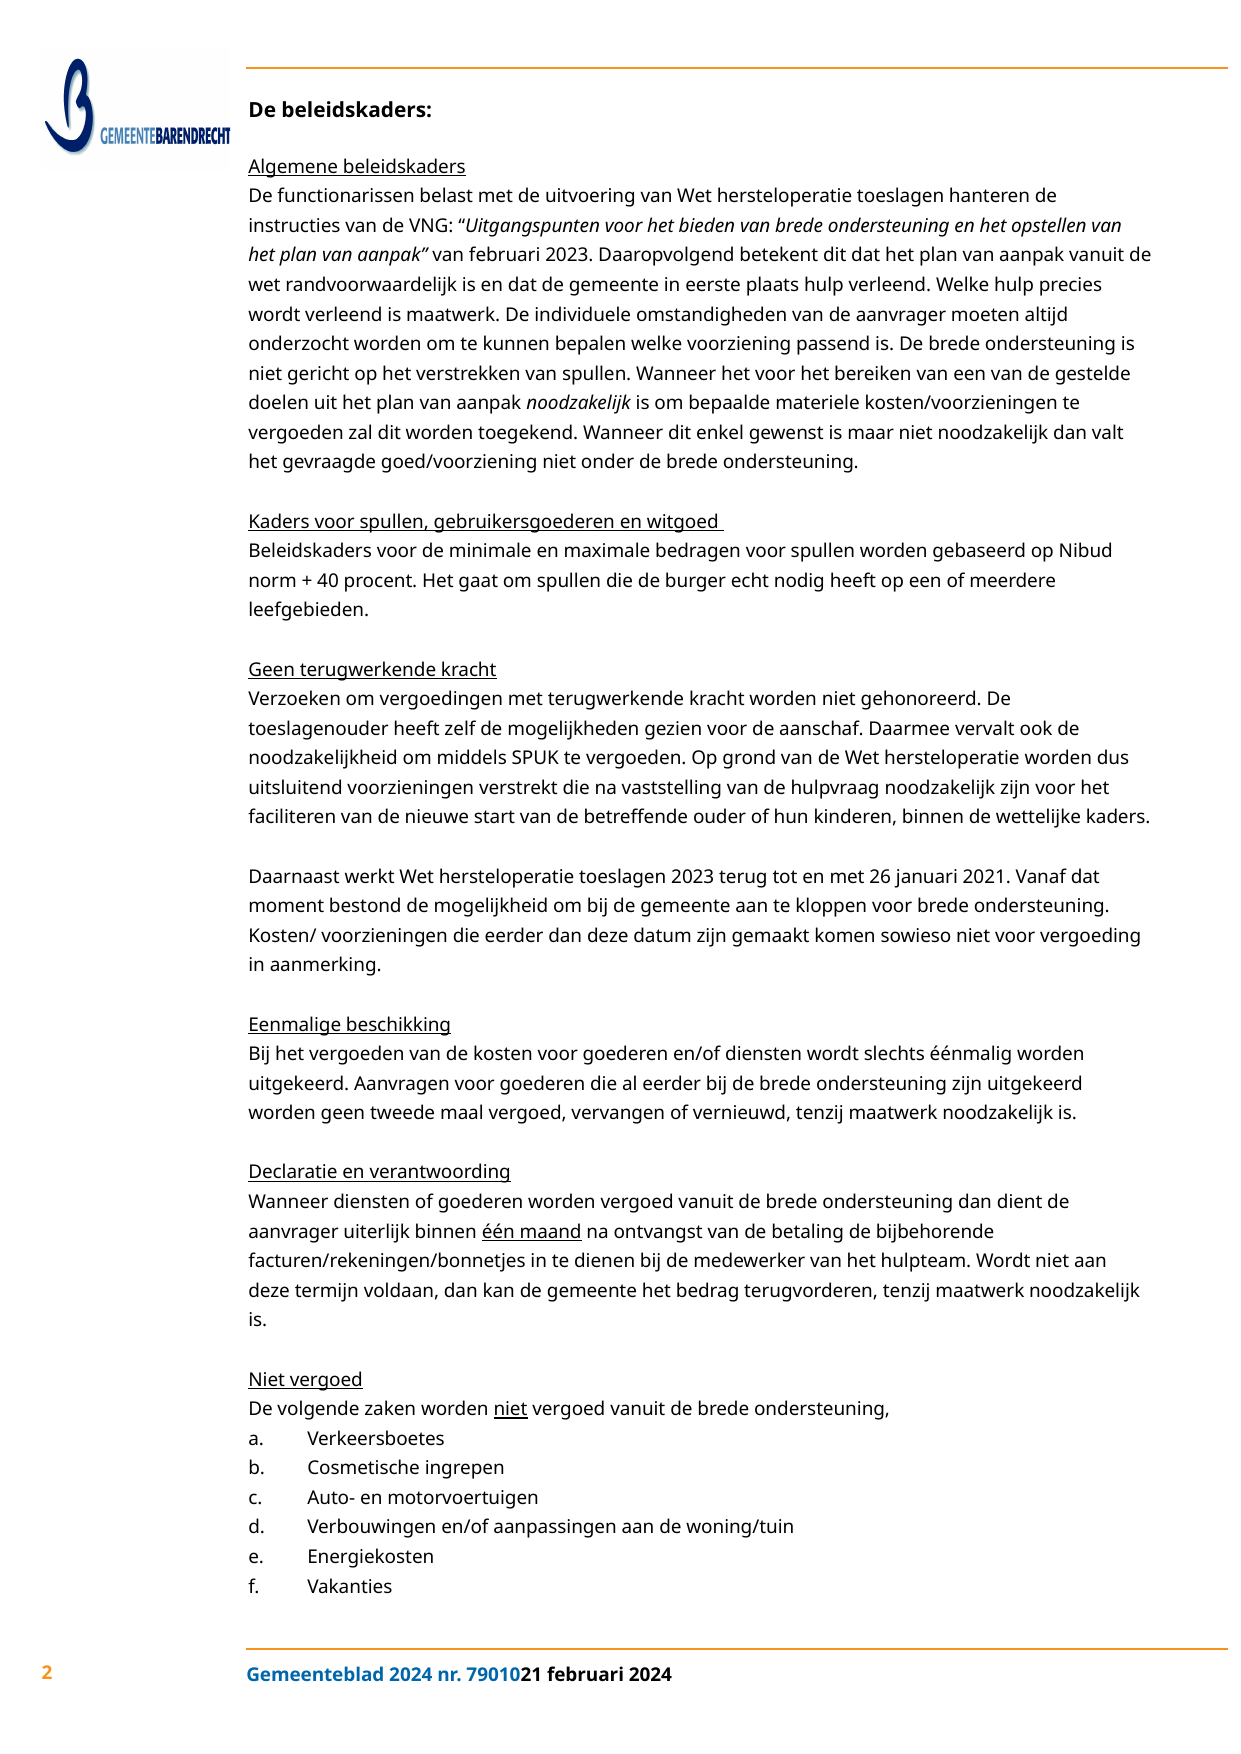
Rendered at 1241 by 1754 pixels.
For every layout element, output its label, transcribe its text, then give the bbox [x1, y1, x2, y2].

text Eenmalige beschikking [248, 1011, 1152, 1036]
text Daarnaast werkt Wet hersteloperatie toeslagen 2023 terug tot en met 26 januari 2021. Vanaf dat moment bestond de mogelijkheid om bij de gemeente aan te kloppen voor brede ondersteuning. Kosten/ voorzieningen die eerder dan deze datum zijn gemaakt komen sowieso niet voor vergoeding in aanmerking. [248, 863, 1152, 977]
list Vakanties [248, 1573, 1152, 1598]
text Wanneer diensten of goederen worden vergoed vanuit de brede ondersteuning dan dient de aanvrager uiterlijk binnen één maand na ontvangst van de betaling de bijbehorende facturen/rekeningen/bonnetjes in te dienen bij de medewerker van het hulpteam. Wordt niet aan deze termijn voldaan, dan kan de gemeente het bedrag terugvorderen, tenzij maatwerk noodzakelijk is. [248, 1188, 1152, 1332]
text De beleidskaders: [248, 95, 1152, 123]
text Verzoeken om vergoedingen met terugwerkende kracht worden niet gehonoreerd. De toeslagenouder heeft zelf de mogelijkheden gezien voor de aanschaf. Daarmee vervalt ook de noodzakelijkheid om middels SPUK te vergoeden. Op grond van de Wet hersteloperatie worden dus uitsluitend voorzieningen verstrekt die na vaststelling van de hulpvraag noodzakelijk zijn voor het faciliteren van de nieuwe start van de betreffende ouder of hun kinderen, binnen de wettelijke kaders. [248, 685, 1152, 829]
list Energiekosten [248, 1543, 1152, 1569]
list Verkeersboetes [248, 1425, 1152, 1451]
text Geen terugwerkende kracht [248, 656, 1152, 681]
text Beleidskaders voor de minimale en maximale bedragen voor spullen worden gebaseerd op Nibud norm + 40 procent. Het gaat om spullen die de burger echt nodig heeft op een of meerdere leefgebieden. [248, 537, 1152, 622]
text Bij het vergoeden van de kosten voor goederen en/of diensten wordt slechts éénmalig worden uitgekeerd. Aanvragen voor goederen die al eerder bij de brede ondersteuning zijn uitgekeerd worden geen tweede maal vergoed, vervangen of vernieuwd, tenzij maatwerk noodzakelijk is. [248, 1040, 1152, 1125]
picture [41, 47, 231, 172]
text Algemene beleidskaders [248, 153, 1152, 178]
list Cosmetische ingrepen [248, 1454, 1152, 1480]
text De functionarissen belast met de uitvoering van Wet hersteloperatie toeslagen hanteren de instructies van de VNG: “Uitgangspunten voor het bieden van brede ondersteuning en het opstellen van het plan van aanpak” van februari 2023. Daaropvolgend betekent dit dat het plan van aanpak vanuit de wet randvoorwaardelijk is en dat de gemeente in eerste plaats hulp verleend. Welke hulp precies wordt verleend is maatwerk. De individuele omstandigheden van de aanvrager moeten altijd onderzocht worden om te kunnen bepalen welke voorziening passend is. De brede ondersteuning is niet gericht op het verstrekken van spullen. Wanneer het voor het bereiken van een van de gestelde doelen uit het plan van aanpak noodzakelijk is om bepaalde materiele kosten/voorzieningen te vergoeden zal dit worden toegekend. Wanneer dit enkel gewenst is maar niet noodzakelijk dan valt het gevraagde goed/voorziening niet onder de brede ondersteuning. [248, 182, 1152, 474]
text Kaders voor spullen, gebruikersgoederen en witgoed [248, 508, 1152, 533]
list Auto- en motorvoertuigen [248, 1484, 1152, 1510]
text Niet vergoed [248, 1366, 1152, 1391]
list Verbouwingen en/of aanpassingen aan de woning/tuin [248, 1514, 1152, 1539]
text De volgende zaken worden niet vergoed vanuit de brede ondersteuning, [248, 1395, 1152, 1421]
text Declaratie en verantwoording [248, 1159, 1152, 1184]
